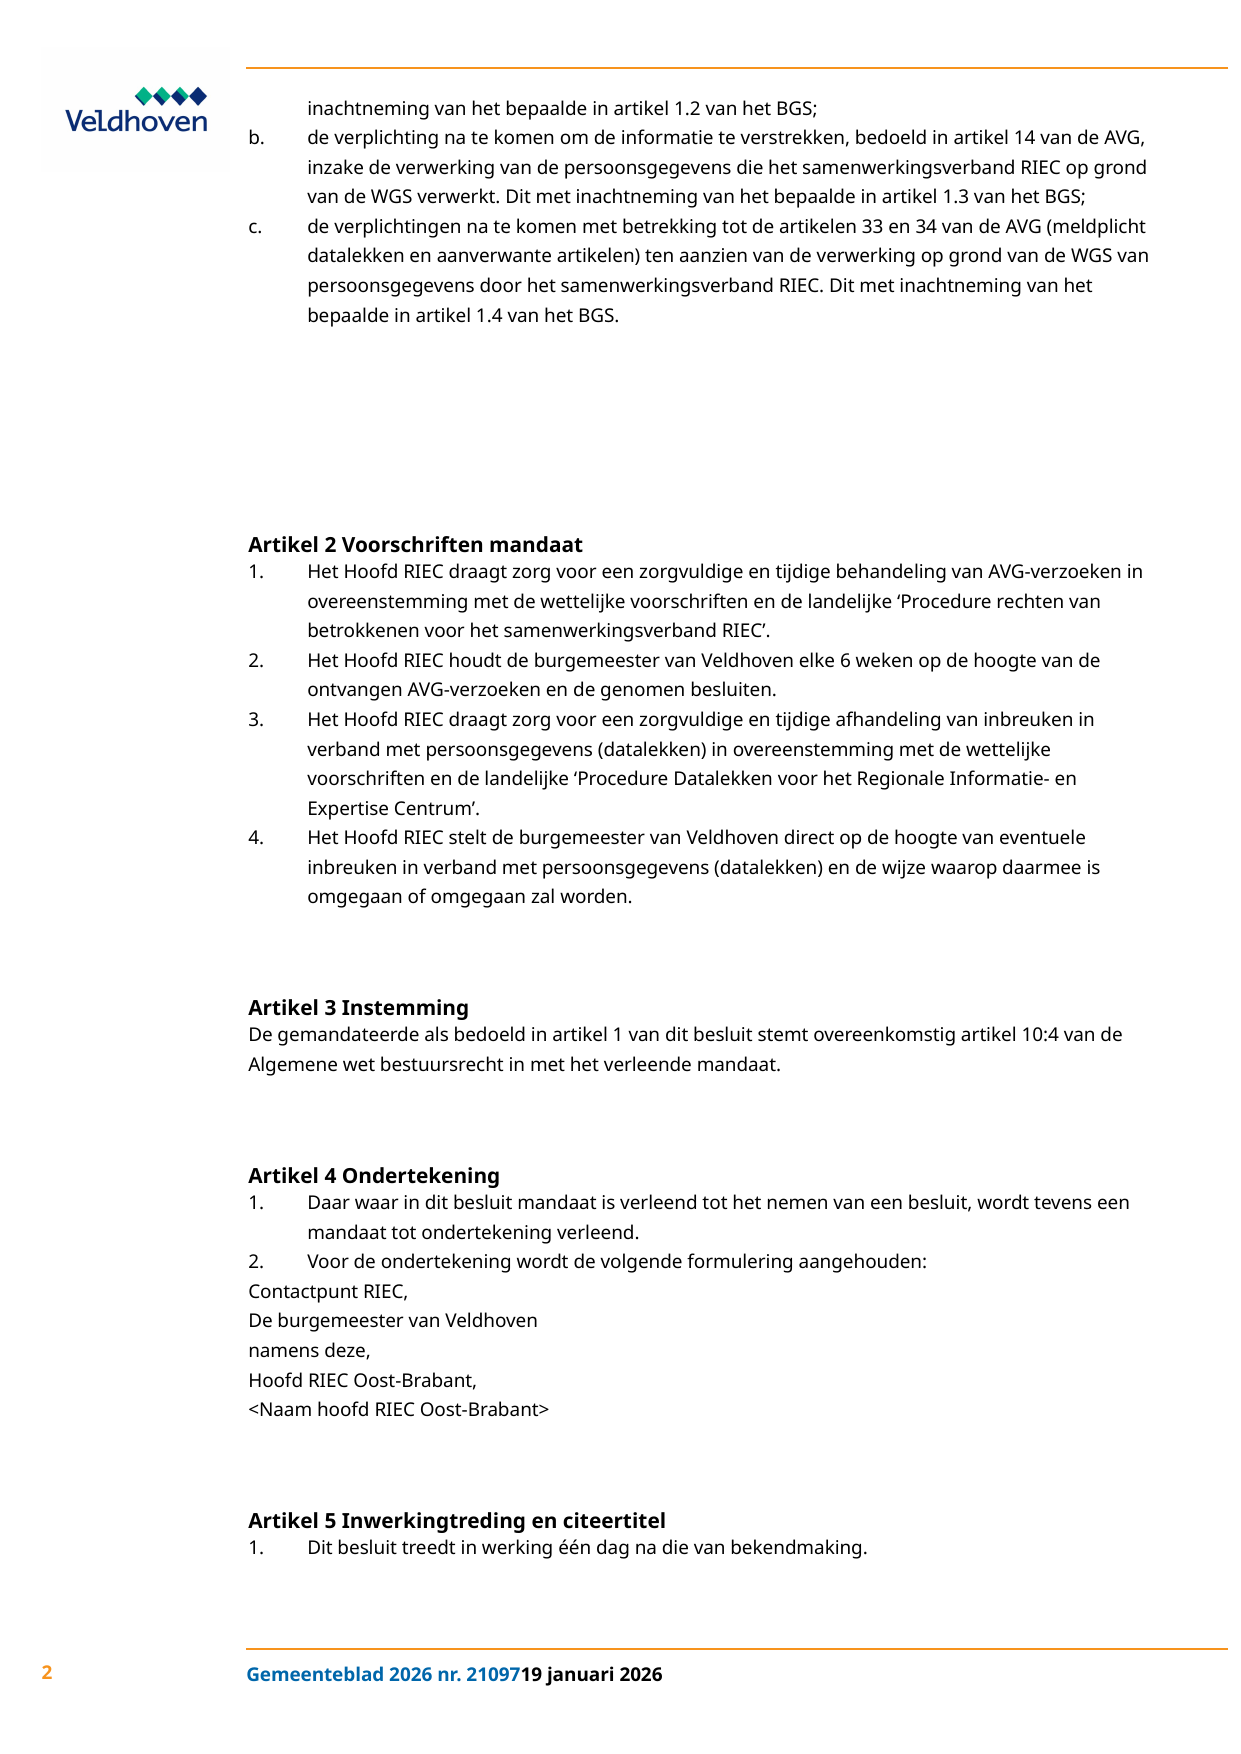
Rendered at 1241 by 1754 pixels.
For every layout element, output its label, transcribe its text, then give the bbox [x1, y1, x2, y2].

text Artikel 2 Voorschriften mandaat [248, 530, 1152, 558]
text De burgemeester van Veldhoven [248, 1308, 1152, 1333]
text Artikel 4 Ondertekening [248, 1161, 1152, 1189]
list inachtneming van het bepaalde in artikel 1.2 van het BGS; [248, 95, 1152, 121]
text Contactpunt RIEC, [248, 1278, 1152, 1304]
text Artikel 5 Inwerkingtreding en citeertitel [248, 1506, 1152, 1534]
list Voor de ondertekening wordt de volgende formulering aangehouden: [248, 1248, 1152, 1274]
list Dit besluit treedt in werking één dag na die van bekendmaking. [248, 1534, 1152, 1560]
text Artikel 3 Instemming [248, 993, 1152, 1022]
list Het Hoofd RIEC stelt de burgemeester van Veldhoven direct op de hoogte van eventuele inbreuken in verband met persoonsgegevens (datalekken) en de wijze waarop daarmee is omgegaan of omgegaan zal worden. [248, 824, 1152, 909]
list de verplichting na te komen om de informatie te verstrekken, bedoeld in artikel 14 van de AVG, inzake de verwerking van de persoonsgegevens die het samenwerkingsverband RIEC op grond van de WGS verwerkt. Dit met inachtneming van het bepaalde in artikel 1.3 van het BGS; [248, 124, 1152, 209]
text <Naam hoofd RIEC Oost-Brabant> [248, 1396, 1152, 1422]
list Het Hoofd RIEC houdt de burgemeester van Veldhoven elke 6 weken op de hoogte van de ontvangen AVG-verzoeken en de genomen besluiten. [248, 647, 1152, 702]
list Het Hoofd RIEC draagt zorg voor een zorgvuldige en tijdige behandeling van AVG-verzoeken in overeenstemming met de wettelijke voorschriften en de landelijke ‘Procedure rechten van betrokkenen voor het samenwerkingsverband RIEC’. [248, 558, 1152, 643]
list Het Hoofd RIEC draagt zorg voor een zorgvuldige en tijdige afhandeling van inbreuken in verband met persoonsgegevens (datalekken) in overeenstemming met de wettelijke voorschriften en de landelijke ‘Procedure Datalekken voor het Regionale Informatie- en Expertise Centrum’. [248, 706, 1152, 821]
text De gemandateerde als bedoeld in artikel 1 van dit besluit stemt overeenkomstig artikel 10:4 van de Algemene wet bestuursrecht in met het verleende mandaat. [248, 1022, 1152, 1077]
list Daar waar in dit besluit mandaat is verleend tot het nemen van een besluit, wordt tevens een mandaat tot ondertekening verleend. [248, 1189, 1152, 1244]
text namens deze, [248, 1337, 1152, 1363]
list de verplichtingen na te komen met betrekking tot de artikelen 33 en 34 van de AVG (meldplicht datalekken en aanverwante artikelen) ten aanzien van de verwerking op grond van de WGS van persoonsgegevens door het samenwerkingsverband RIEC. Dit met inachtneming van het bepaalde in artikel 1.4 van het BGS. [248, 213, 1152, 328]
picture [41, 47, 231, 172]
text Hoofd RIEC Oost-Brabant, [248, 1367, 1152, 1392]
